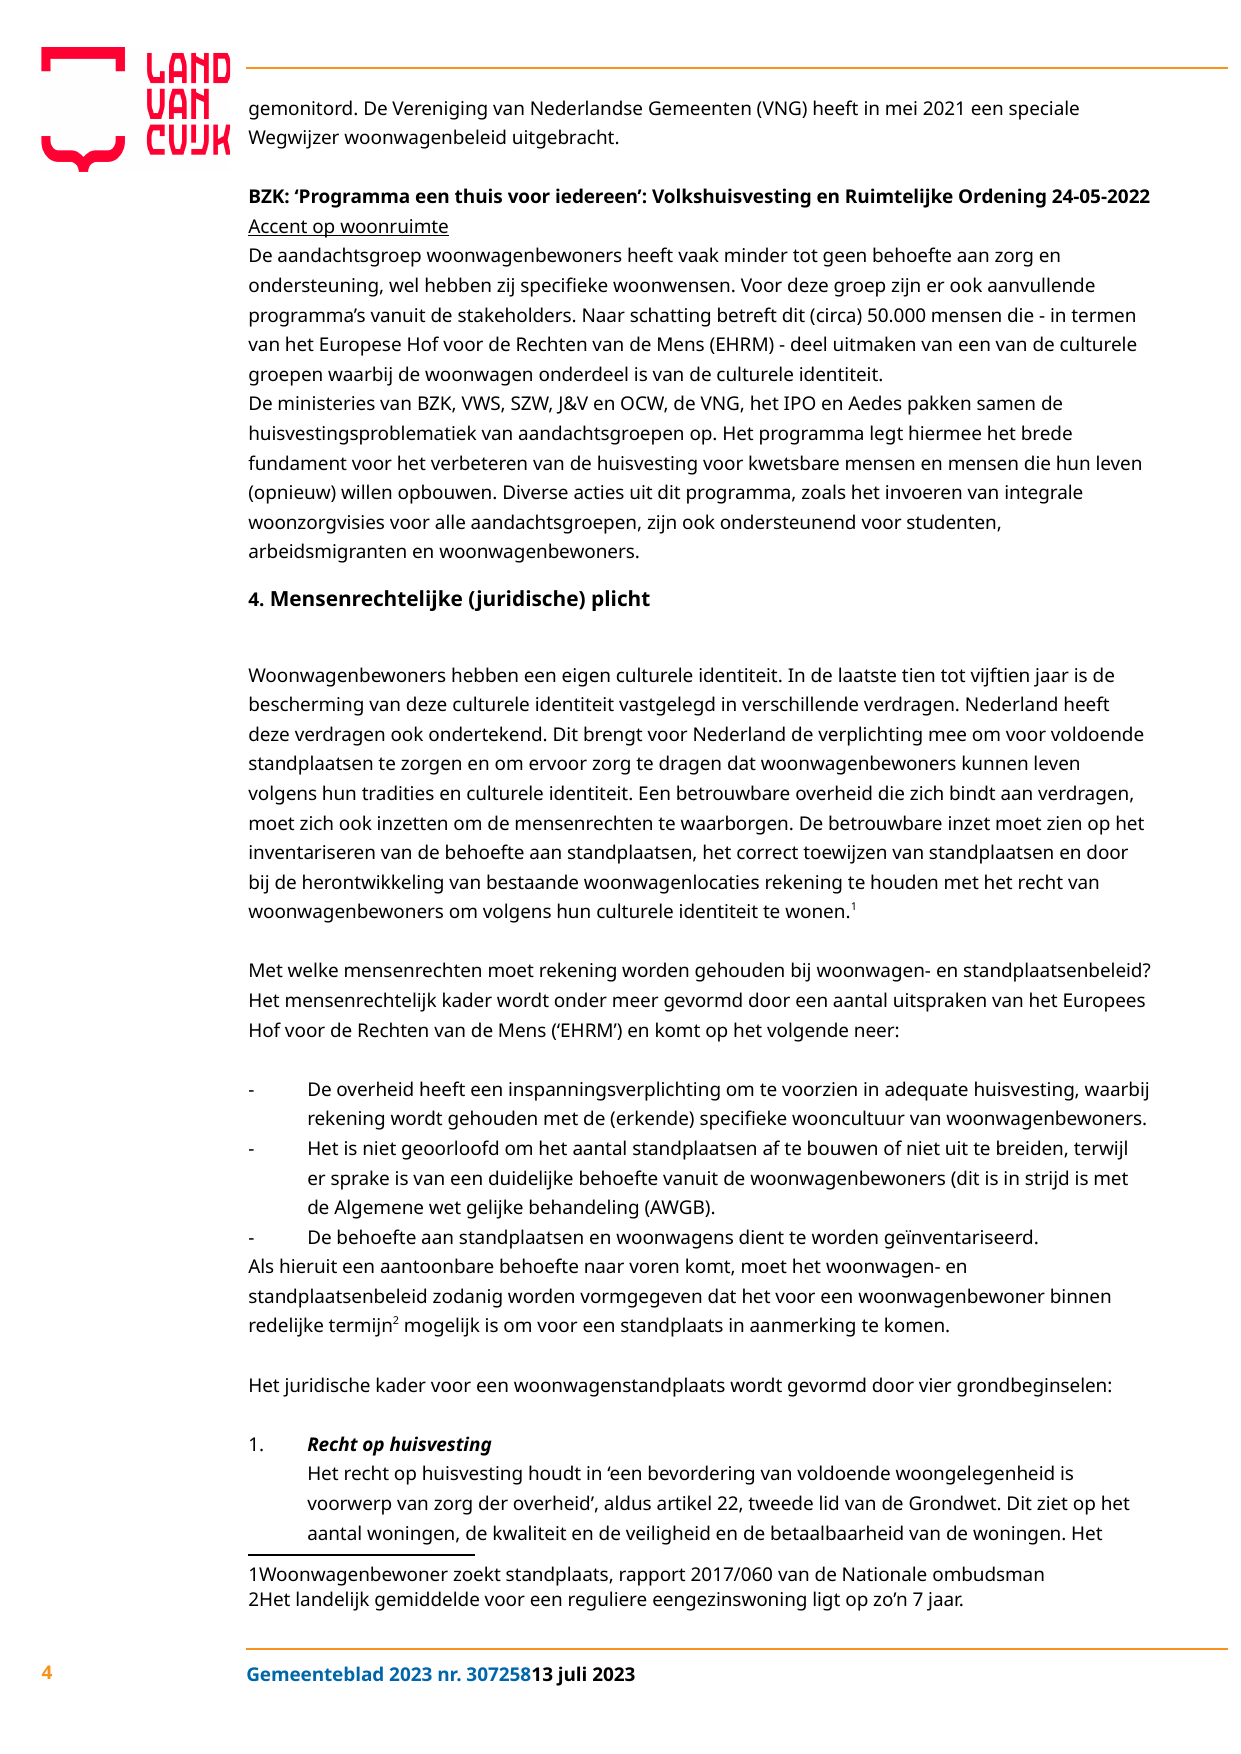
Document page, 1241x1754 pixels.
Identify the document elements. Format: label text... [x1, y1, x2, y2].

text Accent op woonruimte [248, 213, 1152, 239]
text Woonwagenbewoner zoekt standplaats, rapport 2017/060 van de Nationale ombudsman [248, 1561, 1152, 1586]
text BZK: ‘Programma een thuis voor iedereen’: Volkshuisvesting en Ruimtelijke Ordening 24-05-2022 [248, 183, 1152, 209]
text Het landelijk gemiddelde voor een reguliere eengezinswoning ligt op zo’n 7 jaar. [248, 1586, 1152, 1612]
text Het juridische kader voor een woonwagenstandplaats wordt gevormd door vier grondbeginselen: [248, 1372, 1152, 1398]
list Recht op huisvesting [248, 1431, 1152, 1457]
list Het is niet geoorloofd om het aantal standplaatsen af te bouwen of niet uit te breiden, terwijl er sprake is van een duidelijke behoefte vanuit de woonwagenbewoners (dit is in strijd is met de Algemene wet gelijke behandeling (AWGB). [248, 1135, 1152, 1220]
text De ministeries van BZK, VWS, SZW, J&V en OCW, de VNG, het IPO en Aedes pakken samen de huisvestingsproblematiek van aandachtsgroepen op. Het programma legt hiermee het brede fundament voor het verbeteren van de huisvesting voor kwetsbare mensen en mensen die hun leven (opnieuw) willen opbouwen. Diverse acties uit dit programma, zoals het invoeren van integrale woonzorgvisies voor alle aandachtsgroepen, zijn ook ondersteunend voor studenten, arbeidsmigranten en woonwagenbewoners. [248, 391, 1152, 564]
text Als hieruit een aantoonbare behoefte naar voren komt, moet het woonwagen- en standplaatsenbeleid zodanig worden vormgegeven dat het voor een woonwagenbewoner binnen redelijke termijn mogelijk is om voor een standplaats in aanmerking te komen. [248, 1253, 1152, 1338]
text gemonitord. De Vereniging van Nederlandse Gemeenten (VNG) heeft in mei 2021 een speciale Wegwijzer woonwagenbeleid uitgebracht. [248, 95, 1152, 150]
text De aandachtsgroep woonwagenbewoners heeft vaak minder tot geen behoefte aan zorg en ondersteuning, wel hebben zij specifieke woonwensen. Voor deze groep zijn er ook aanvullende programma’s vanuit de stakeholders. Naar schatting betreft dit (circa) 50.000 mensen die - in termen van het Europese Hof voor de Rechten van de Mens (EHRM) - deel uitmaken van een van de culturele groepen waarbij de woonwagen onderdeel is van de culturele identiteit. [248, 243, 1152, 387]
text Met welke mensenrechten moet rekening worden gehouden bij woonwagen- en standplaatsenbeleid? Het mensenrechtelijk kader wordt onder meer gevormd door een aantal uitspraken van het Europees Hof voor de Rechten van de Mens (‘EHRM’) en komt op het volgende neer: [248, 958, 1152, 1043]
text Woonwagenbewoners hebben een eigen culturele identiteit. In de laatste tien tot vijftien jaar is de bescherming van deze culturele identiteit vastgelegd in verschillende verdragen. Nederland heeft deze verdragen ook ondertekend. Dit brengt voor Nederland de verplichting mee om voor voldoende standplaatsen te zorgen en om ervoor zorg te dragen dat woonwagenbewoners kunnen leven volgens hun tradities en culturele identiteit. Een betrouwbare overheid die zich bindt aan verdragen, moet zich ook inzetten om de mensenrechten te waarborgen. De betrouwbare inzet moet zien op het inventariseren van de behoefte aan standplaatsen, het correct toewijzen van standplaatsen en door bij de herontwikkeling van bestaande woonwagenlocaties rekening te houden met het recht van woonwagenbewoners om volgens hun culturele identiteit te wonen. [248, 662, 1152, 924]
list Het recht op huisvesting houdt in ‘een bevordering van voldoende woongelegenheid is voorwerp van zorg der overheid’, aldus artikel 22, tweede lid van de Grondwet. Dit ziet op het aantal woningen, de kwaliteit en de veiligheid en de betaalbaarheid van de woningen. Het [248, 1461, 1152, 1546]
list De overheid heeft een inspanningsverplichting om te voorzien in adequate huisvesting, waarbij rekening wordt gehouden met de (erkende) specifieke wooncultuur van woonwagenbewoners. [248, 1076, 1152, 1131]
picture [41, 47, 231, 172]
list De behoefte aan standplaatsen en woonwagens dient te worden geïnventariseerd. [248, 1224, 1152, 1250]
text 4. Mensenrechtelijke (juridische) plicht [248, 584, 1152, 613]
